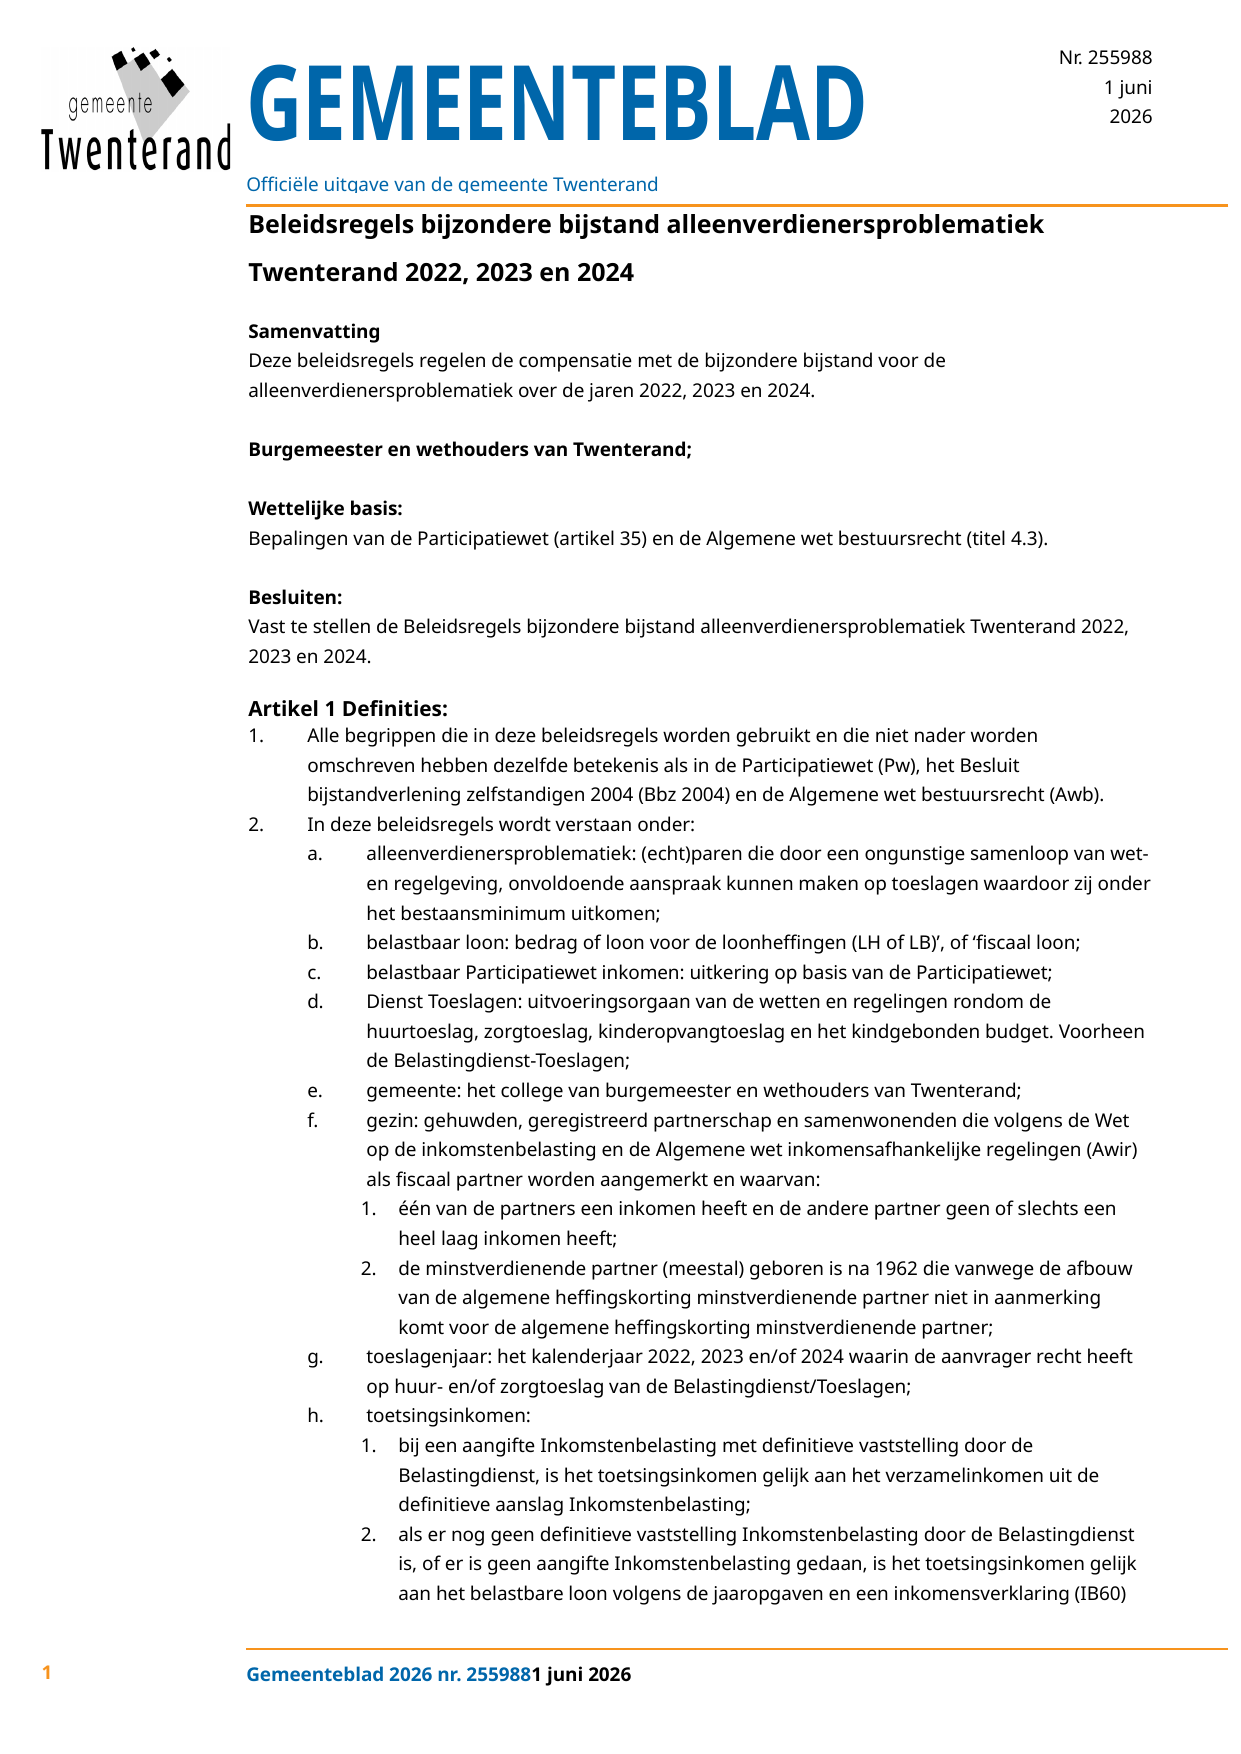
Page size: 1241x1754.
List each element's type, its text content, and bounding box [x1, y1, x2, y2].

text Artikel 1 Definities: [248, 694, 1152, 722]
list gemeente: het college van burgemeester en wethouders van Twenterand; [307, 1077, 1152, 1103]
text Wettelijke basis: [248, 495, 1152, 521]
list als er nog geen definitieve vaststelling Inkomstenbelasting door de Belastingdienst is, of er is geen aangifte Inkomstenbelasting gedaan, is het toetsingsinkomen gelijk aan het belastbare loon volgens de jaaropgaven en een inkomensverklaring (IB60) [361, 1521, 1152, 1606]
picture [41, 47, 231, 172]
list belastbaar loon: bedrag of loon voor de loonheffingen (LH of LB)’, of ‘fiscaal loon; [307, 929, 1152, 955]
list één van de partners een inkomen heeft en de andere partner geen of slechts een heel laag inkomen heeft; [361, 1196, 1152, 1251]
text Deze beleidsregels regelen de compensatie met de bijzondere bijstand voor de alleenverdienersproblematiek over de jaren 2022, 2023 en 2024. [248, 347, 1152, 403]
text Besluiten: [248, 584, 1152, 610]
list toetsingsinkomen: [307, 1403, 1152, 1428]
text Vast te stellen de Beleidsregels bijzondere bijstand alleenverdienersproblematiek Twenterand 2022, 2023 en 2024. [248, 614, 1152, 669]
text Bepalingen van de Participatiewet (artikel 35) en de Algemene wet bestuursrecht (titel 4.3). [248, 525, 1152, 551]
list de minstverdienende partner (meestal) geboren is na 1962 die vanwege de afbouw van de algemene heffingskorting minstverdienende partner niet in aanmerking komt voor de algemene heffingskorting minstverdienende partner; [361, 1255, 1152, 1339]
list gezin: gehuwden, geregistreerd partnerschap en samenwonenden die volgens de Wet op de inkomstenbelasting en de Algemene wet inkomensafhankelijke regelingen (Awir) als fiscaal partner worden aangemerkt en waarvan: [307, 1107, 1152, 1192]
text Samenvatting [248, 318, 1152, 344]
list Alle begrippen die in deze beleidsregels worden gebruikt en die niet nader worden omschreven hebben dezelfde betekenis als in de Participatiewet (Pw), het Besluit bijstandverlening zelfstandigen 2004 (Bbz 2004) en de Algemene wet bestuursrecht (Awb). [248, 722, 1152, 807]
list belastbaar Participatiewet inkomen: uitkering op basis van de Participatiewet; [307, 959, 1152, 984]
list Dienst Toeslagen: uitvoeringsorgaan van de wetten en regelingen rondom de huurtoeslag, zorgtoeslag, kinderopvangtoeslag en het kindgebonden budget. Voorheen de Belastingdienst-Toeslagen; [307, 988, 1152, 1073]
text Burgemeester en wethouders van Twenterand; [248, 436, 1152, 462]
list toeslagenjaar: het kalenderjaar 2022, 2023 en/of 2024 waarin de aanvrager recht heeft op huur- en/of zorgtoeslag van de Belastingdienst/Toeslagen; [307, 1343, 1152, 1399]
list alleenverdienersproblematiek: (echt)paren die door een ongunstige samenloop van wet- en regelgeving, onvoldoende aanspraak kunnen maken op toeslagen waardoor zij onder het bestaansminimum uitkomen; [307, 841, 1152, 925]
text Beleidsregels bijzondere bijstand alleenverdienersproblematiek Twenterand 2022, 2023 en 2024 [248, 207, 1152, 288]
list bij een aangifte Inkomstenbelasting met definitieve vaststelling door de Belastingdienst, is het toetsingsinkomen gelijk aan het verzamelinkomen uit de definitieve aanslag Inkomstenbelasting; [361, 1432, 1152, 1517]
list In deze beleidsregels wordt verstaan onder: [248, 811, 1152, 837]
